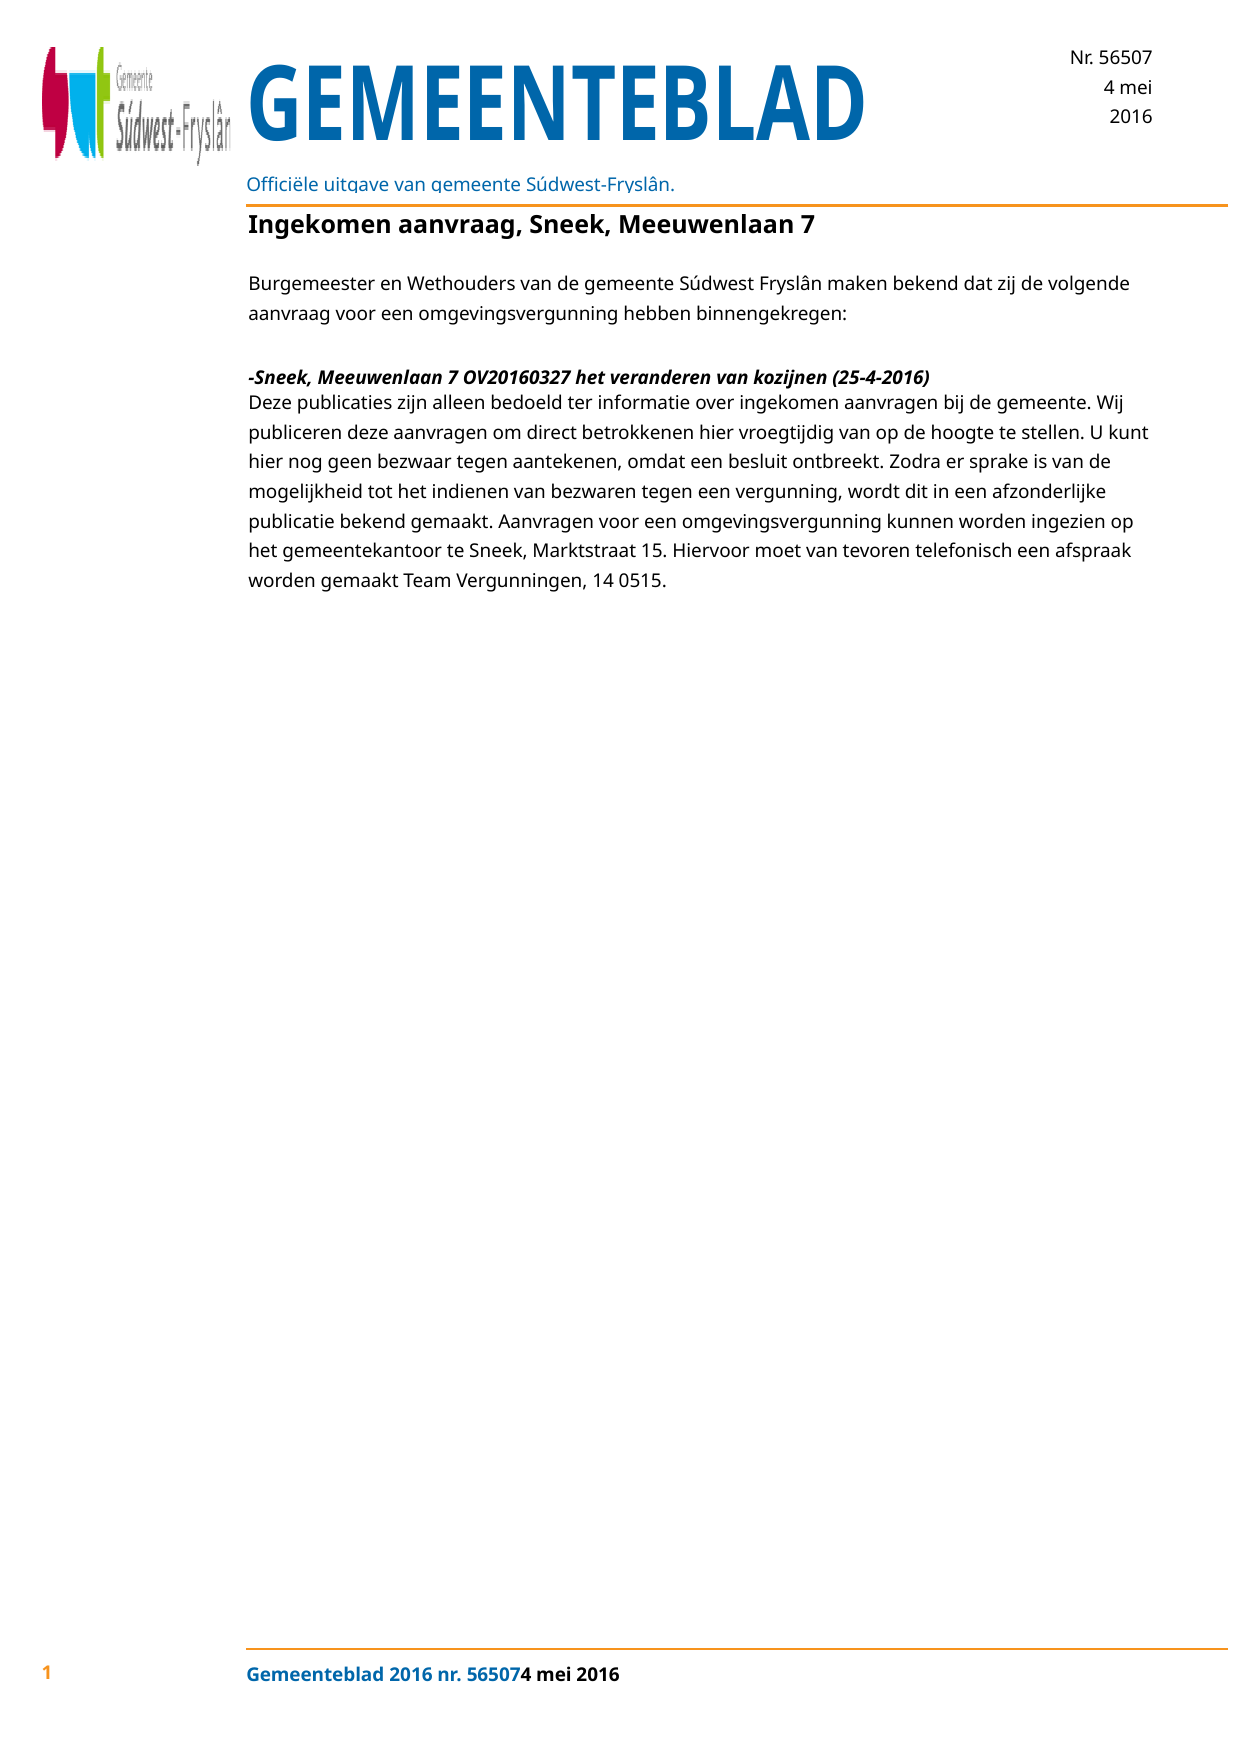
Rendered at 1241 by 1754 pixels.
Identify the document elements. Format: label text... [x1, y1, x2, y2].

text Deze publicaties zijn alleen bedoeld ter informatie over ingekomen aanvragen bij de gemeente. Wij publiceren deze aanvragen om direct betrokkenen hier vroegtijdig van op de hoogte te stellen. U kunt hier nog geen bezwaar tegen aantekenen, omdat een besluit ontbreekt. Zodra er sprake is van de mogelijkheid tot het indienen van bezwaren tegen een vergunning, wordt dit in een afzonderlijke publicatie bekend gemaakt. Aanvragen voor een omgevingsvergunning kunnen worden ingezien op het gemeentekantoor te Sneek, Marktstraat 15. Hiervoor moet van tevoren telefonisch een afspraak worden gemaakt Team Vergunningen, 14 0515. [248, 389, 1152, 593]
picture [41, 47, 231, 172]
text -Sneek, Meeuwenlaan 7 OV20160327 het veranderen van kozijnen (25-4-2016) [248, 364, 1152, 389]
text Ingekomen aanvraag, Sneek, Meeuwenlaan 7 [248, 207, 1152, 241]
text Burgemeester en Wethouders van de gemeente Súdwest Fryslân maken bekend dat zij de volgende aanvraag voor een omgevingsvergunning hebben binnengekregen: [248, 270, 1152, 326]
